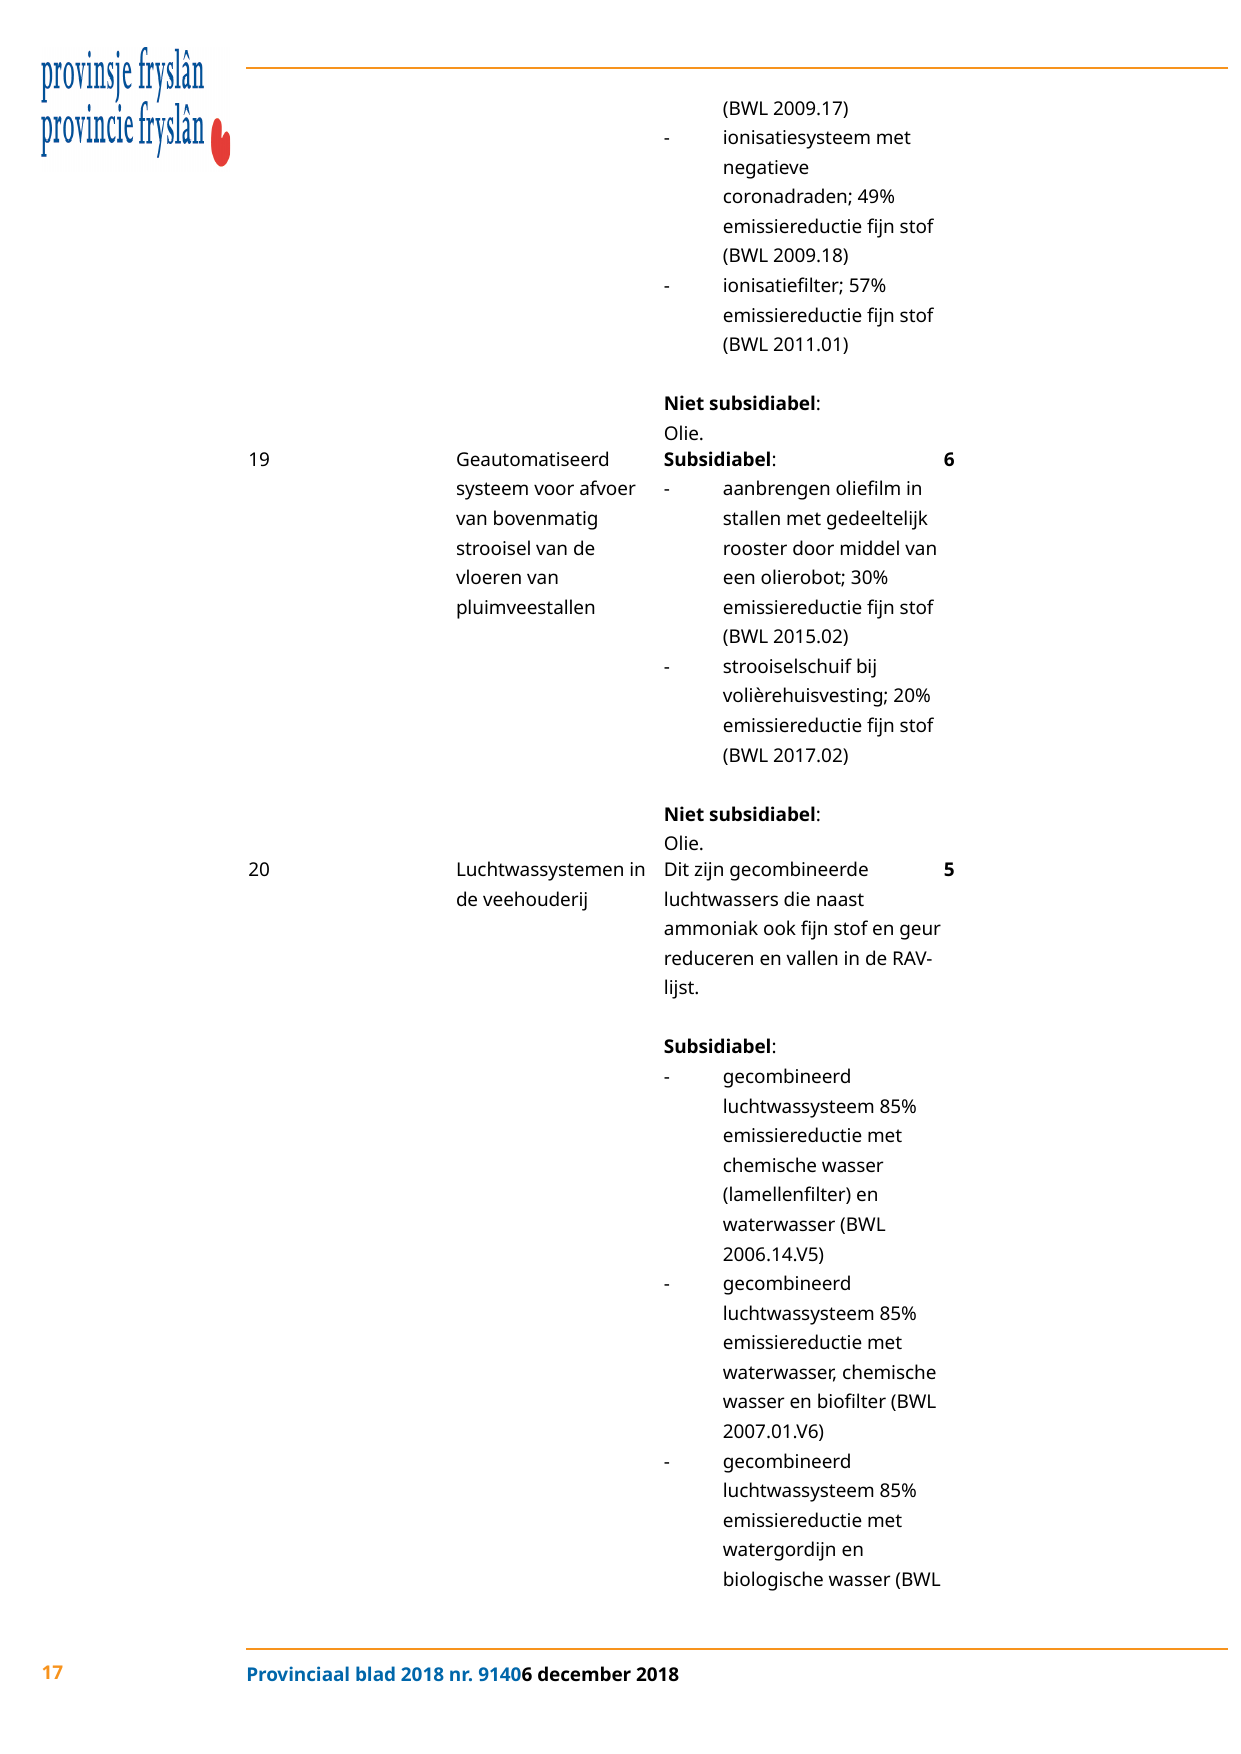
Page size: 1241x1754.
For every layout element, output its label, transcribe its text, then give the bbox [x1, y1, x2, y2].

table_cell 5 [944, 856, 1152, 1592]
table_cell 20 [248, 856, 456, 1592]
table_cell Dit zijn gecombineerde luchtwassers die naast ammoniak ook fijn stof en geur reduceren en vallen in de RAV-lijst. Subsidiabel: gecombineerd luchtwassysteem 85% emissiereductie met chemische wasser (lamellenfilter) en waterwasser (BWL 2006.14.V5) gecombineerd luchtwassysteem 85% emissiereductie met waterwasser, chemische wasser en biofilter (BWL 2007.01.V6) gecombineerd luchtwassysteem 85% emissiereductie met watergordijn en biologische wasser (BWL [664, 856, 944, 1592]
table_cell Luchtwassystemen in de veehouderij [456, 856, 664, 1592]
table_cell Geautomatiseerd systeem voor afvoer van bovenmatig strooisel van de vloeren van pluimveestallen [456, 446, 664, 856]
table_cell 6 [944, 446, 1152, 856]
table_cell 19 [248, 446, 456, 856]
table_cell [456, 95, 664, 446]
table_cell Subsidiabel: aanbrengen oliefilm in stallen met gedeeltelijk rooster door middel van een olierobot; 30% emissiereductie fijn stof (BWL 2015.02) strooiselschuif bij volièrehuisvesting; 20% emissiereductie fijn stof (BWL 2017.02) Niet subsidiabel: Olie. [664, 446, 944, 856]
table_cell [944, 95, 1152, 446]
table_cell (BWL 2009.17) ionisatiesysteem met negatieve coronadraden; 49% emissiereductie fijn stof (BWL 2009.18) ionisatiefilter; 57% emissiereductie fijn stof (BWL 2011.01) Niet subsidiabel: Olie. [664, 95, 944, 446]
table_cell [248, 95, 456, 446]
picture [41, 47, 231, 172]
